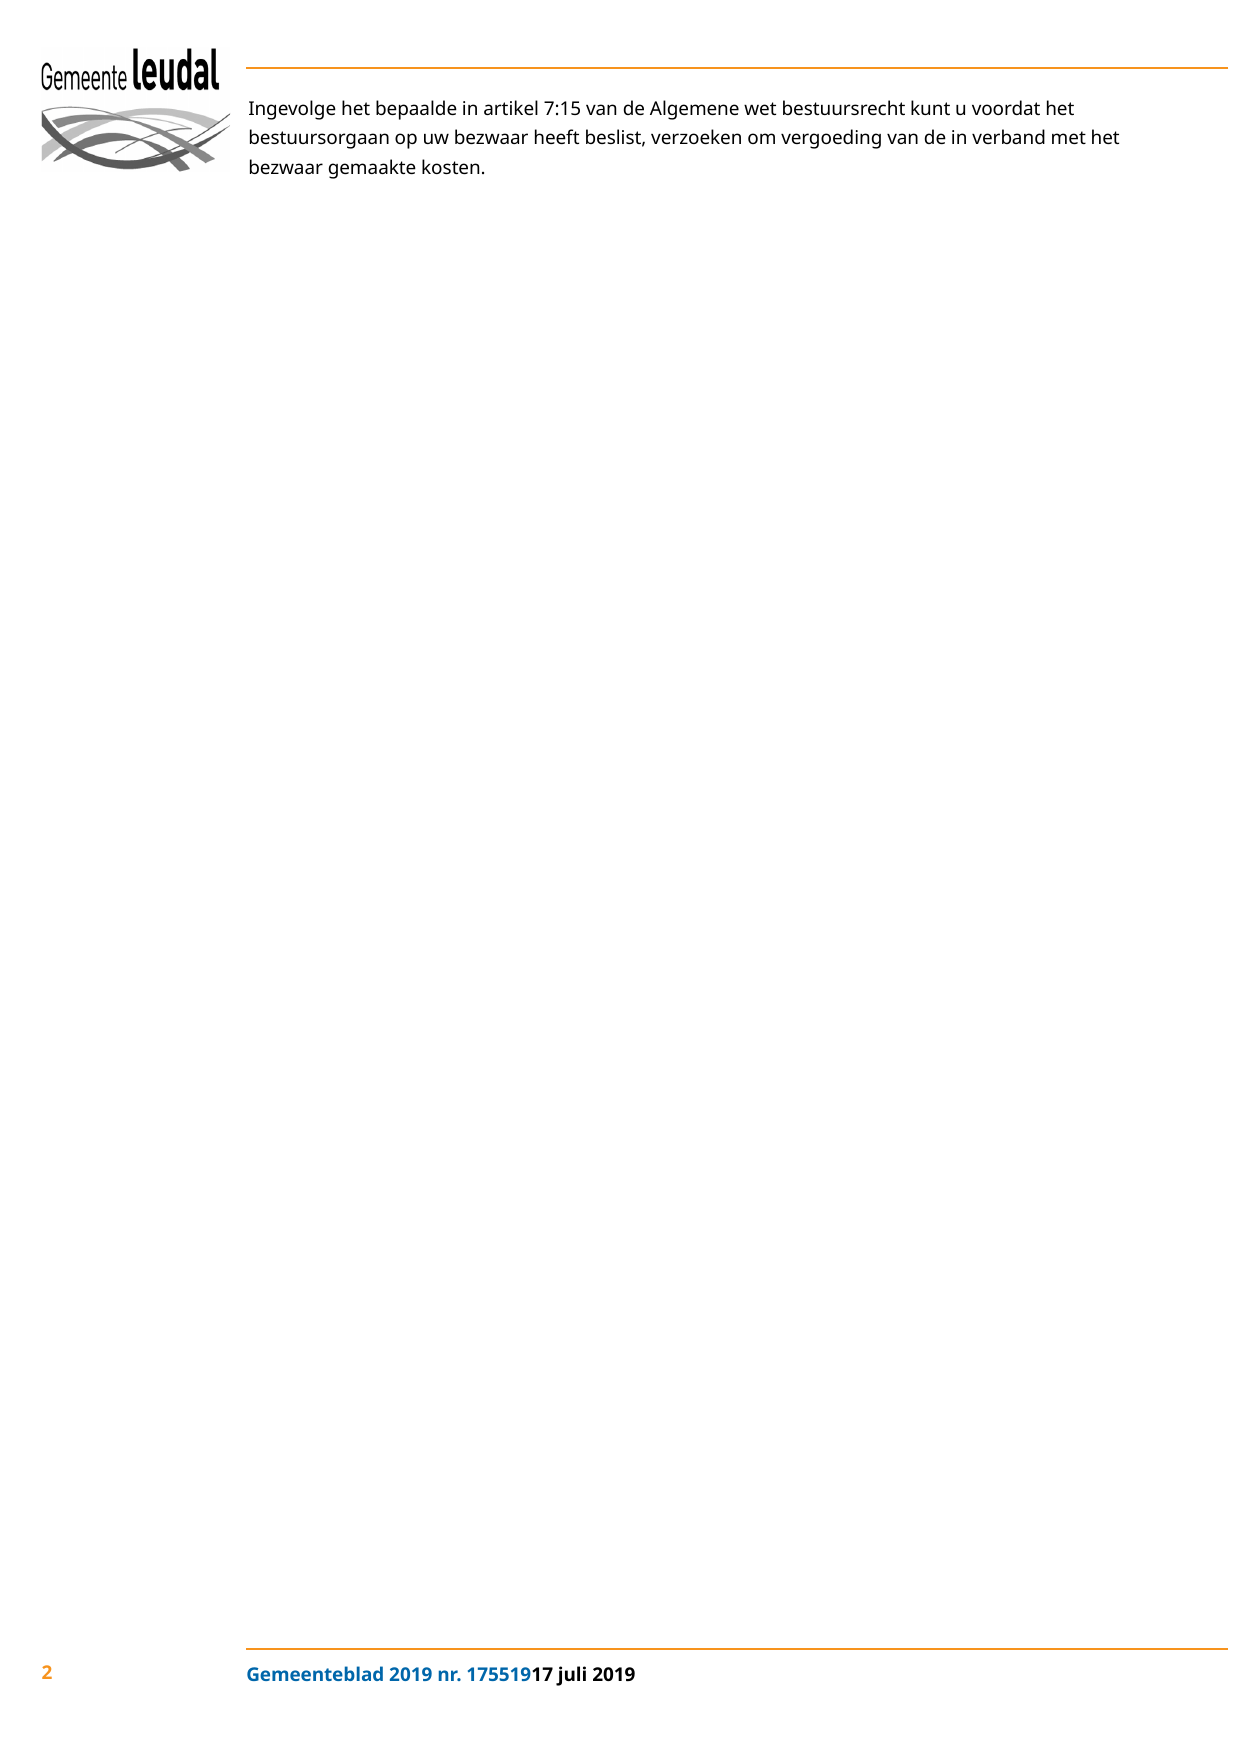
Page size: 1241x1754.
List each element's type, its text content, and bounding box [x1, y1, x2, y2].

text Ingevolge het bepaalde in artikel 7:15 van de Algemene wet bestuursrecht kunt u voordat het bestuursorgaan op uw bezwaar heeft beslist, verzoeken om vergoeding van de in verband met het bezwaar gemaakte kosten. [248, 95, 1152, 180]
picture [41, 47, 231, 172]
